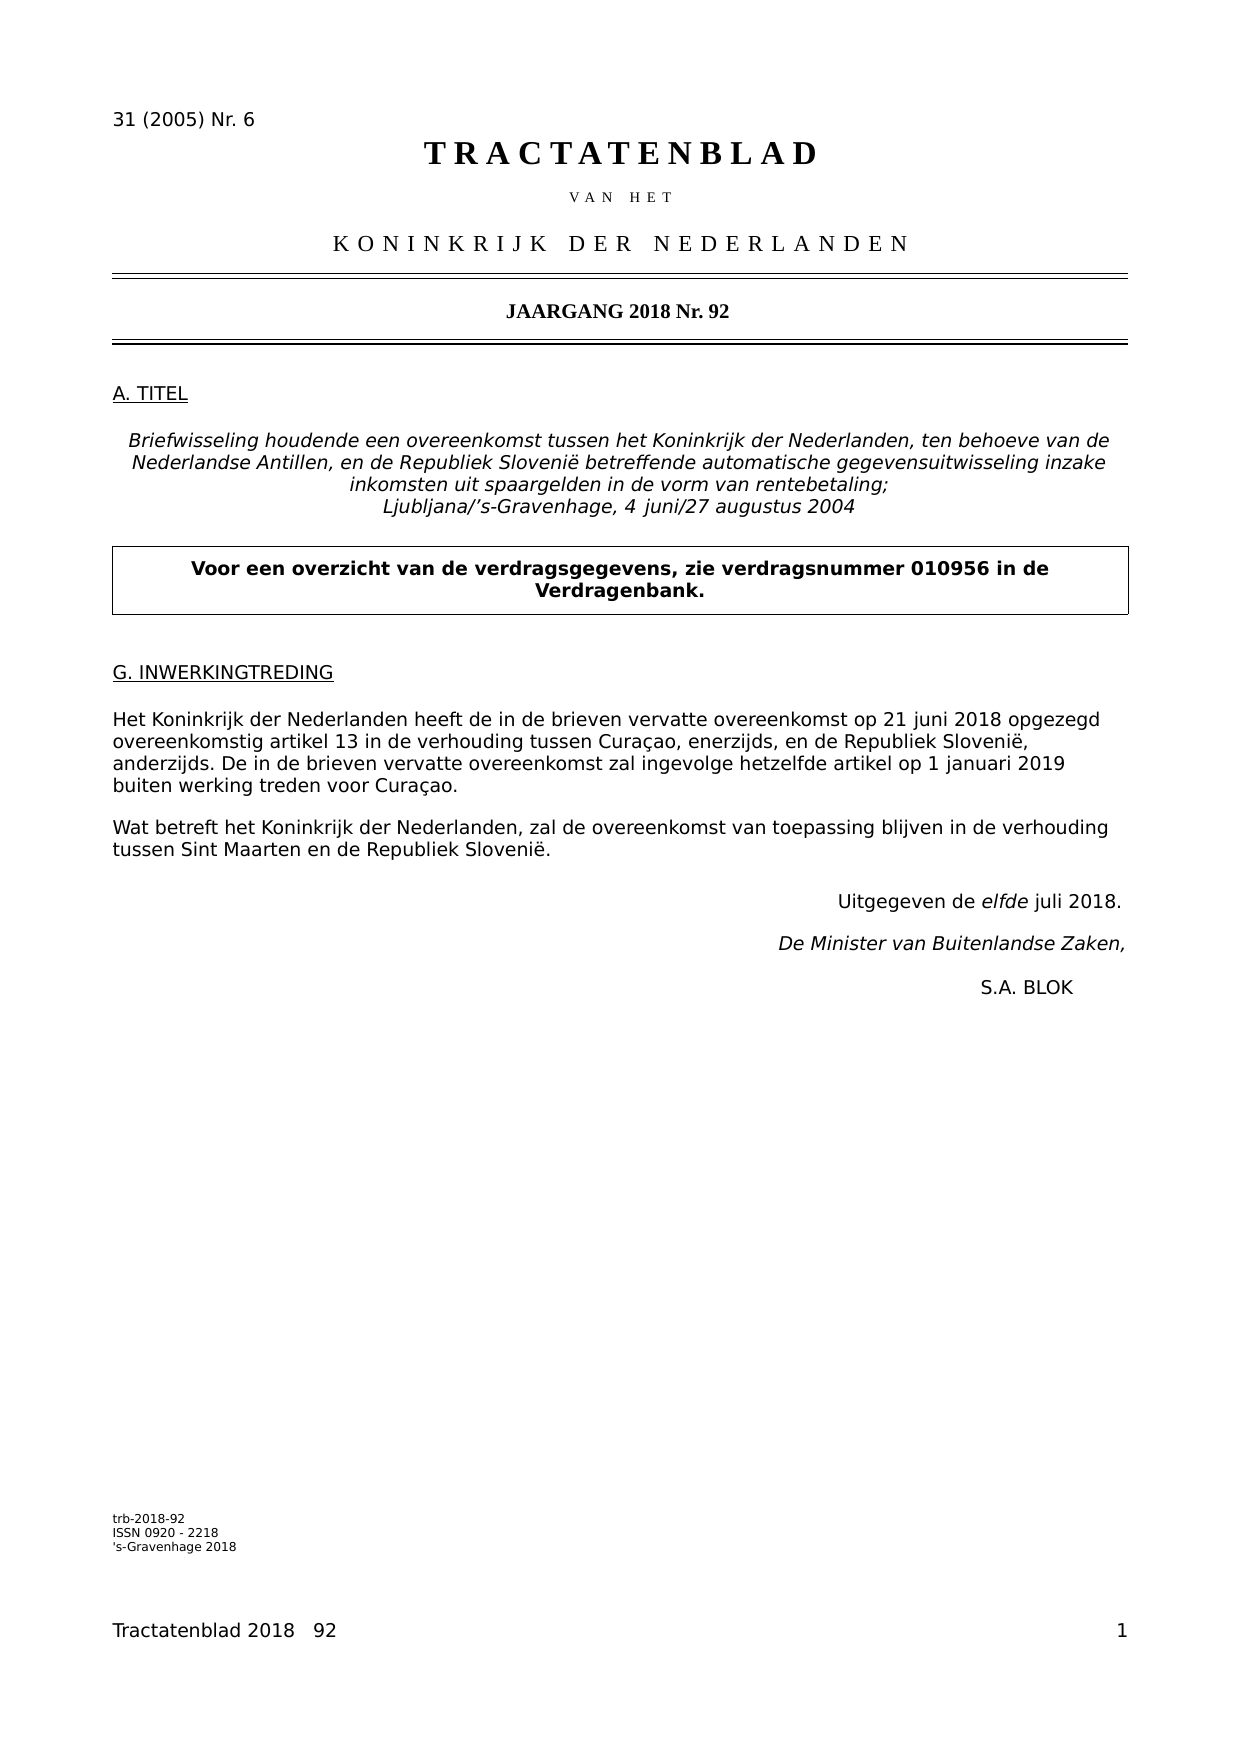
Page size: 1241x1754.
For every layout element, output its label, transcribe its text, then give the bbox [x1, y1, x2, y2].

text KONINKRIJK DER NEDERLANDEN [112, 229, 1128, 256]
text 's-Gravenhage 2018 [112, 1540, 346, 1554]
text TRACTATENBLAD [112, 133, 1128, 172]
text ISSN 0920 - 2218 [112, 1526, 346, 1540]
subtitle G. INWERKINGTREDING [112, 662, 1128, 684]
text VAN HET [112, 189, 1128, 206]
text Ljubljana/’s-Gravenhage, 4 juni/27 augustus 2004 [112, 496, 1128, 518]
text Briefwisseling houdende een overeenkomst tussen het Koninkrijk der Nederlanden, ten behoeve van de Nederlandse Antillen, en de Republiek Slovenië betreffende automatische gegevensuitwisseling inzake inkomsten uit spaargelden in de vorm van rentebetaling; [112, 430, 1128, 496]
text JAARGANG 2018 Nr. 92 [112, 299, 1128, 323]
text Wat betreft het Koninkrijk der Nederlanden, zal de overeenkomst van toepassing blijven in de verhouding tussen Sint Maarten en de Republiek Slovenië. [112, 817, 1128, 861]
text Het Koninkrijk der Nederlanden heeft de in de brieven vervatte overeenkomst op 21 juni 2018 opgezegd overeenkomstig artikel 13 in de verhouding tussen Curaçao, enerzijds, en de Republiek Slovenië, anderzijds. De in de brieven vervatte overeenkomst zal ingevolge hetzelfde artikel op 1 januari 2019 buiten werking treden voor Curaçao. [112, 709, 1128, 797]
text trb-2018-92 [112, 1512, 346, 1526]
text Uitgegeven de elfde juli 2018. [112, 891, 1128, 913]
subtitle A. TITEL [112, 383, 1128, 405]
text De Minister van Buitenlandse Zaken, S.A. BLOK [112, 933, 1128, 999]
text 31 (2005) Nr. 6 [112, 109, 1128, 131]
